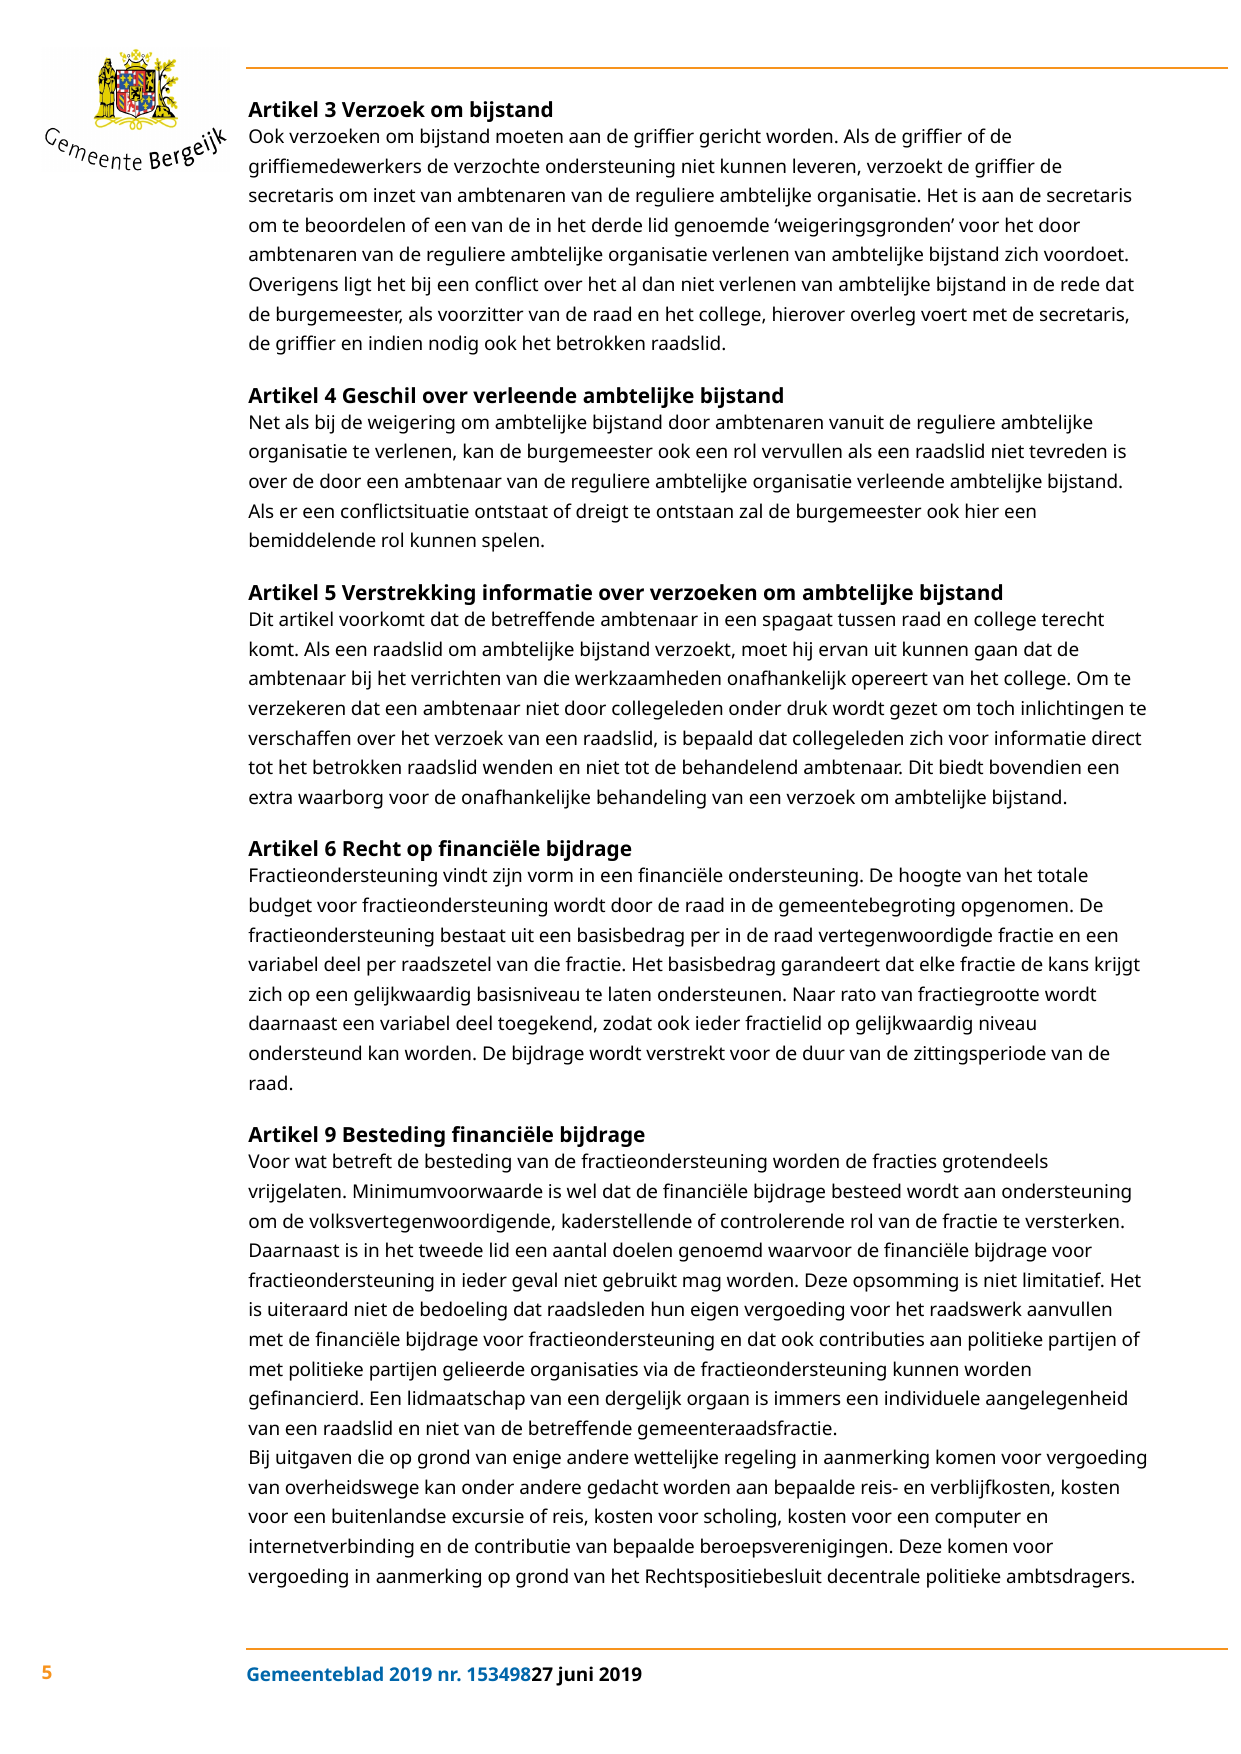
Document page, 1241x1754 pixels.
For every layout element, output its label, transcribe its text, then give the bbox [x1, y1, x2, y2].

text Bij uitgaven die op grond van enige andere wettelijke regeling in aanmerking komen voor vergoeding van overheidswege kan onder andere gedacht worden aan bepaalde reis- en verblijfkosten, kosten voor een buitenlandse excursie of reis, kosten voor scholing, kosten voor een computer en internetverbinding en de contributie van bepaalde beroepsverenigingen. Deze komen voor vergoeding in aanmerking op grond van het Rechtspositiebesluit decentrale politieke ambtsdragers. [248, 1444, 1152, 1588]
text Voor wat betreft de besteding van de fractieondersteuning worden de fracties grotendeels vrijgelaten. Minimumvoorwaarde is wel dat de financiële bijdrage besteed wordt aan ondersteuning om de volksvertegenwoordigende, kaderstellende of controlerende rol van de fractie te versterken. Daarnaast is in het tweede lid een aantal doelen genoemd waarvoor de financiële bijdrage voor fractieondersteuning in ieder geval niet gebruikt mag worden. Deze opsomming is niet limitatief. Het is uiteraard niet de bedoeling dat raadsleden hun eigen vergoeding voor het raadswerk aanvullen met de financiële bijdrage voor fractieondersteuning en dat ook contributies aan politieke partijen of met politieke partijen gelieerde organisaties via de fractieondersteuning kunnen worden gefinancierd. Een lidmaatschap van een dergelijk orgaan is immers een individuele aangelegenheid van een raadslid en niet van de betreffende gemeenteraadsfractie. [248, 1149, 1152, 1441]
picture [41, 47, 231, 172]
text Net als bij de weigering om ambtelijke bijstand door ambtenaren vanuit de reguliere ambtelijke organisatie te verlenen, kan de burgemeester ook een rol vervullen als een raadslid niet tevreden is over de door een ambtenaar van de reguliere ambtelijke organisatie verleende ambtelijke bijstand. Als er een conflictsituatie ontstaat of dreigt te ontstaan zal de burgemeester ook hier een bemiddelende rol kunnen spelen. [248, 409, 1152, 553]
text Dit artikel voorkomt dat de betreffende ambtenaar in een spagaat tussen raad en college terecht komt. Als een raadslid om ambtelijke bijstand verzoekt, moet hij ervan uit kunnen gaan dat de ambtenaar bij het verrichten van die werkzaamheden onafhankelijk opereert van het college. Om te verzekeren dat een ambtenaar niet door collegeleden onder druk wordt gezet om toch inlichtingen te verschaffen over het verzoek van een raadslid, is bepaald dat collegeleden zich voor informatie direct tot het betrokken raadslid wenden en niet tot de behandelend ambtenaar. Dit biedt bovendien een extra waarborg voor de onafhankelijke behandeling van een verzoek om ambtelijke bijstand. [248, 606, 1152, 809]
text Artikel 6 Recht op financiële bijdrage [248, 834, 1152, 863]
text Fractieondersteuning vindt zijn vorm in een financiële ondersteuning. De hoogte van het totale budget voor fractieondersteuning wordt door de raad in de gemeentebegroting opgenomen. De fractieondersteuning bestaat uit een basisbedrag per in de raad vertegenwoordigde fractie en een variabel deel per raadszetel van die fractie. Het basisbedrag garandeert dat elke fractie de kans krijgt zich op een gelijkwaardig basisniveau te laten ondersteunen. Naar rato van fractiegrootte wordt daarnaast een variabel deel toegekend, zodat ook ieder fractielid op gelijkwaardig niveau ondersteund kan worden. De bijdrage wordt verstrekt voor de duur van de zittingsperiode van de raad. [248, 863, 1152, 1096]
text Artikel 4 Geschil over verleende ambtelijke bijstand [248, 381, 1152, 409]
text Artikel 9 Besteding financiële bijdrage [248, 1120, 1152, 1149]
text Ook verzoeken om bijstand moeten aan de griffier gericht worden. Als de griffier of de griffiemedewerkers de verzochte ondersteuning niet kunnen leveren, verzoekt de griffier de secretaris om inzet van ambtenaren van de reguliere ambtelijke organisatie. Het is aan de secretaris om te beoordelen of een van de in het derde lid genoemde ‘weigeringsgronden’ voor het door ambtenaren van de reguliere ambtelijke organisatie verlenen van ambtelijke bijstand zich voordoet. Overigens ligt het bij een conflict over het al dan niet verlenen van ambtelijke bijstand in de rede dat de burgemeester, als voorzitter van de raad en het college, hierover overleg voert met de secretaris, de griffier en indien nodig ook het betrokken raadslid. [248, 123, 1152, 356]
text Artikel 5 Verstrekking informatie over verzoeken om ambtelijke bijstand [248, 578, 1152, 606]
text Artikel 3 Verzoek om bijstand [248, 95, 1152, 123]
